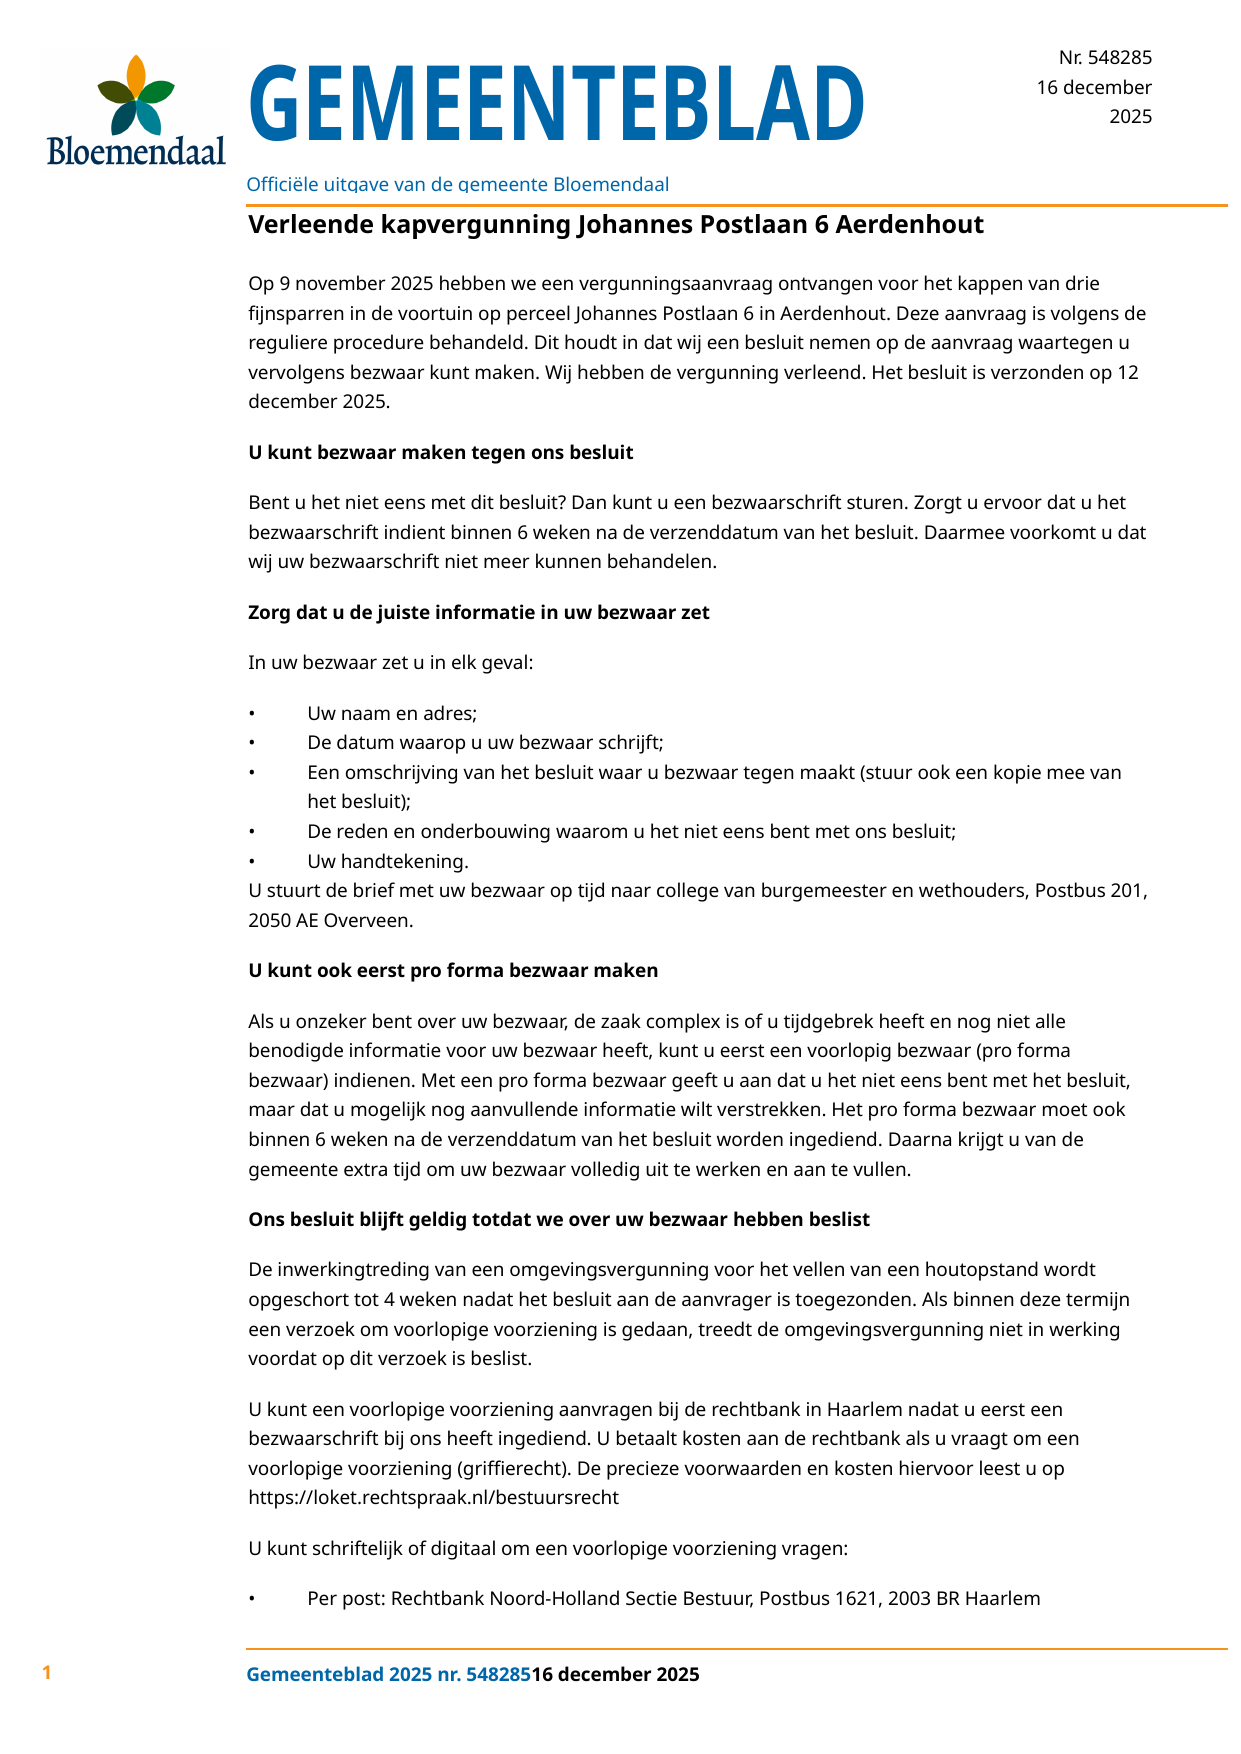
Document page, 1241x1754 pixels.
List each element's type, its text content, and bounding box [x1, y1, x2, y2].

list Een omschrijving van het besluit waar u bezwaar tegen maakt (stuur ook een kopie mee van het besluit); [248, 759, 1152, 814]
text Zorg dat u de juiste informatie in uw bezwaar zet [248, 599, 1152, 625]
text U kunt een voorlopige voorziening aanvragen bij de rechtbank in Haarlem nadat u eerst een bezwaarschrift bij ons heeft ingediend. U betaalt kosten aan de rechtbank als u vraagt om een voorlopige voorziening (griffierecht). De precieze voorwaarden en kosten hiervoor leest u op https://loket.rechtspraak.nl/bestuursrecht [248, 1396, 1152, 1510]
list Uw handtekening. [248, 848, 1152, 873]
text U stuurt de brief met uw bezwaar op tijd naar college van burgemeester en wethouders, Postbus 201, 2050 AE Overveen. [248, 877, 1152, 933]
text Ons besluit blijft geldig totdat we over uw bezwaar hebben beslist [248, 1206, 1152, 1232]
text Verleende kapvergunning Johannes Postlaan 6 Aerdenhout [248, 207, 1152, 241]
text In uw bezwaar zet u in elk geval: [248, 649, 1152, 675]
text Op 9 november 2025 hebben we een vergunningsaanvraag ontvangen voor het kappen van drie fijnsparren in de voortuin op perceel Johannes Postlaan 6 in Aerdenhout. Deze aanvraag is volgens de reguliere procedure behandeld. Dit houdt in dat wij een besluit nemen op de aanvraag waartegen u vervolgens bezwaar kunt maken. Wij hebben de vergunning verleend. Het besluit is verzonden op 12 december 2025. [248, 270, 1152, 414]
text U kunt ook eerst pro forma bezwaar maken [248, 957, 1152, 983]
list De reden en onderbouwing waarom u het niet eens bent met ons besluit; [248, 818, 1152, 844]
text U kunt bezwaar maken tegen ons besluit [248, 439, 1152, 465]
list Uw naam en adres; [248, 700, 1152, 726]
text De inwerkingtreding van een omgevingsvergunning voor het vellen van een houtopstand wordt opgeschort tot 4 weken nadat het besluit aan de aanvrager is toegezonden. Als binnen deze termijn een verzoek om voorlopige voorziening is gedaan, treedt de omgevingsvergunning niet in werking voordat op dit verzoek is beslist. [248, 1257, 1152, 1371]
text U kunt schriftelijk of digitaal om een voorlopige voorziening vragen: [248, 1535, 1152, 1561]
list Per post: Rechtbank Noord-Holland Sectie Bestuur, Postbus 1621, 2003 BR Haarlem [248, 1585, 1152, 1611]
text Bent u het niet eens met dit besluit? Dan kunt u een bezwaarschrift sturen. Zorgt u ervoor dat u het bezwaarschrift indient binnen 6 weken na de verzenddatum van het besluit. Daarmee voorkomt u dat wij uw bezwaarschrift niet meer kunnen behandelen. [248, 489, 1152, 574]
picture [41, 47, 231, 172]
list De datum waarop u uw bezwaar schrijft; [248, 729, 1152, 755]
text Als u onzeker bent over uw bezwaar, de zaak complex is of u tijdgebrek heeft en nog niet alle benodigde informatie voor uw bezwaar heeft, kunt u eerst een voorlopig bezwaar (pro forma bezwaar) indienen. Met een pro forma bezwaar geeft u aan dat u het niet eens bent met het besluit, maar dat u mogelijk nog aanvullende informatie wilt verstrekken. Het pro forma bezwaar moet ook binnen 6 weken na de verzenddatum van het besluit worden ingediend. Daarna krijgt u van de gemeente extra tijd om uw bezwaar volledig uit te werken en aan te vullen. [248, 1008, 1152, 1181]
